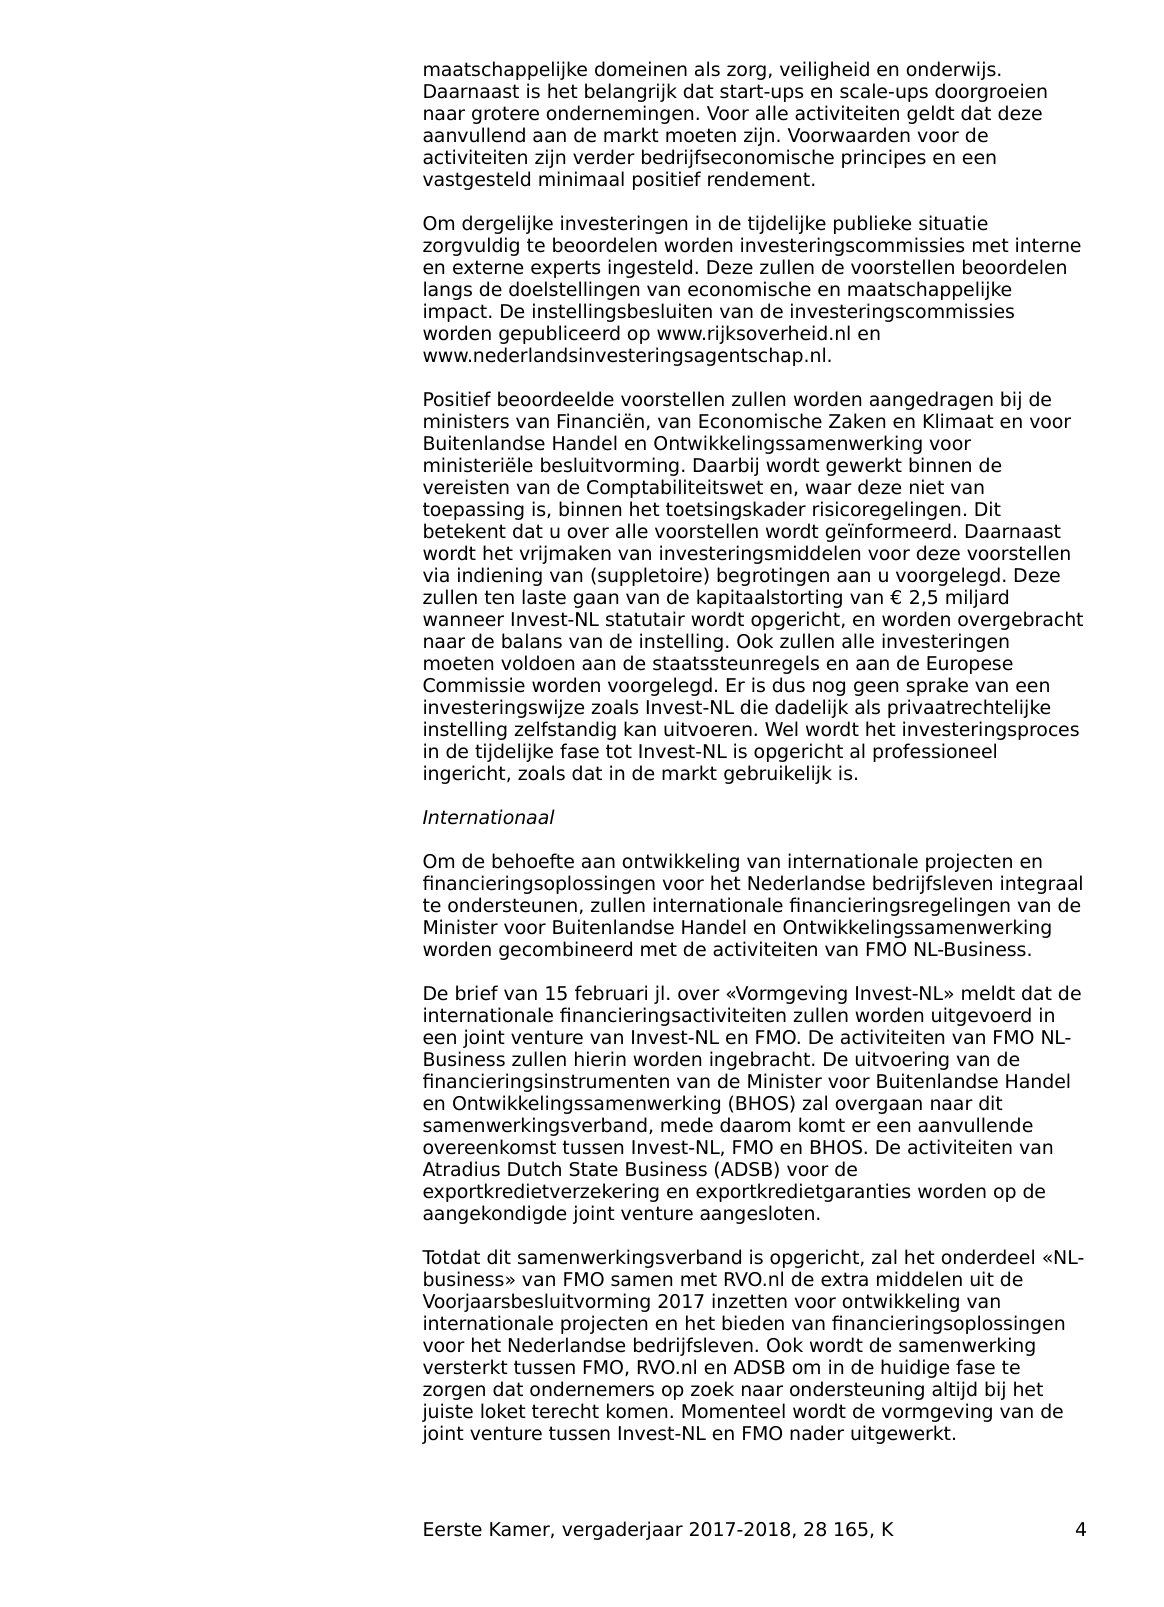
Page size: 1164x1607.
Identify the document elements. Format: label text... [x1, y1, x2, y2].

text maatschappelijke domeinen als zorg, veiligheid en onderwijs. Daarnaast is het belangrijk dat start-ups en scale-ups doorgroeien naar grotere ondernemingen. Voor alle activiteiten geldt dat deze aanvullend aan de markt moeten zijn. Voorwaarden voor de activiteiten zijn verder bedrijfseconomische principes en een vastgesteld minimaal positief rendement. [422, 59, 1087, 191]
text Totdat dit samenwerkingsverband is opgericht, zal het onderdeel «NL-business» van FMO samen met RVO.nl de extra middelen uit de Voorjaarsbesluitvorming 2017 inzetten voor ontwikkeling van internationale projecten en het bieden van financieringsoplossingen voor het Nederlandse bedrijfsleven. Ook wordt de samenwerking versterkt tussen FMO, RVO.nl en ADSB om in de huidige fase te zorgen dat ondernemers op zoek naar ondersteuning altijd bij het juiste loket terecht komen. Momenteel wordt de vormgeving van de joint venture tussen Invest-NL en FMO nader uitgewerkt. [422, 1247, 1087, 1445]
text Om dergelijke investeringen in de tijdelijke publieke situatie zorgvuldig te beoordelen worden investeringscommissies met interne en externe experts ingesteld. Deze zullen de voorstellen beoordelen langs de doelstellingen van economische en maatschappelijke impact. De instellingsbesluiten van de investeringscommissies worden gepubliceerd op www.rijksoverheid.nl en www.nederlandsinvesteringsagentschap.nl. [422, 213, 1087, 367]
text Om de behoefte aan ontwikkeling van internationale projecten en financieringsoplossingen voor het Nederlandse bedrijfsleven integraal te ondersteunen, zullen internationale financieringsregelingen van de Minister voor Buitenlandse Handel en Ontwikkelingssamenwerking worden gecombineerd met de activiteiten van FMO NL-Business. [422, 851, 1087, 961]
subtitle Internationaal [422, 807, 1087, 829]
text De brief van 15 februari jl. over «Vormgeving Invest-NL» meldt dat de internationale financieringsactiviteiten zullen worden uitgevoerd in een joint venture van Invest-NL en FMO. De activiteiten van FMO NL-Business zullen hierin worden ingebracht. De uitvoering van de financieringsinstrumenten van de Minister voor Buitenlandse Handel en Ontwikkelingssamenwerking (BHOS) zal overgaan naar dit samenwerkingsverband, mede daarom komt er een aanvullende overeenkomst tussen Invest-NL, FMO en BHOS. De activiteiten van Atradius Dutch State Business (ADSB) voor de exportkredietverzekering en exportkredietgaranties worden op de aangekondigde joint venture aangesloten. [422, 983, 1087, 1225]
text Positief beoordeelde voorstellen zullen worden aangedragen bij de ministers van Financiën, van Economische Zaken en Klimaat en voor Buitenlandse Handel en Ontwikkelingssamenwerking voor ministeriële besluitvorming. Daarbij wordt gewerkt binnen de vereisten van de Comptabiliteitswet en, waar deze niet van toepassing is, binnen het toetsingskader risicoregelingen. Dit betekent dat u over alle voorstellen wordt geïnformeerd. Daarnaast wordt het vrijmaken van investeringsmiddelen voor deze voorstellen via indiening van (suppletoire) begrotingen aan u voorgelegd. Deze zullen ten laste gaan van de kapitaalstorting van € 2,5 miljard wanneer Invest-NL statutair wordt opgericht, en worden overgebracht naar de balans van de instelling. Ook zullen alle investeringen moeten voldoen aan de staatssteunregels en aan de Europese Commissie worden voorgelegd. Er is dus nog geen sprake van een investeringswijze zoals Invest-NL die dadelijk als privaatrechtelijke instelling zelfstandig kan uitvoeren. Wel wordt het investeringsproces in de tijdelijke fase tot Invest-NL is opgericht al professioneel ingericht, zoals dat in de markt gebruikelijk is. [422, 389, 1087, 785]
